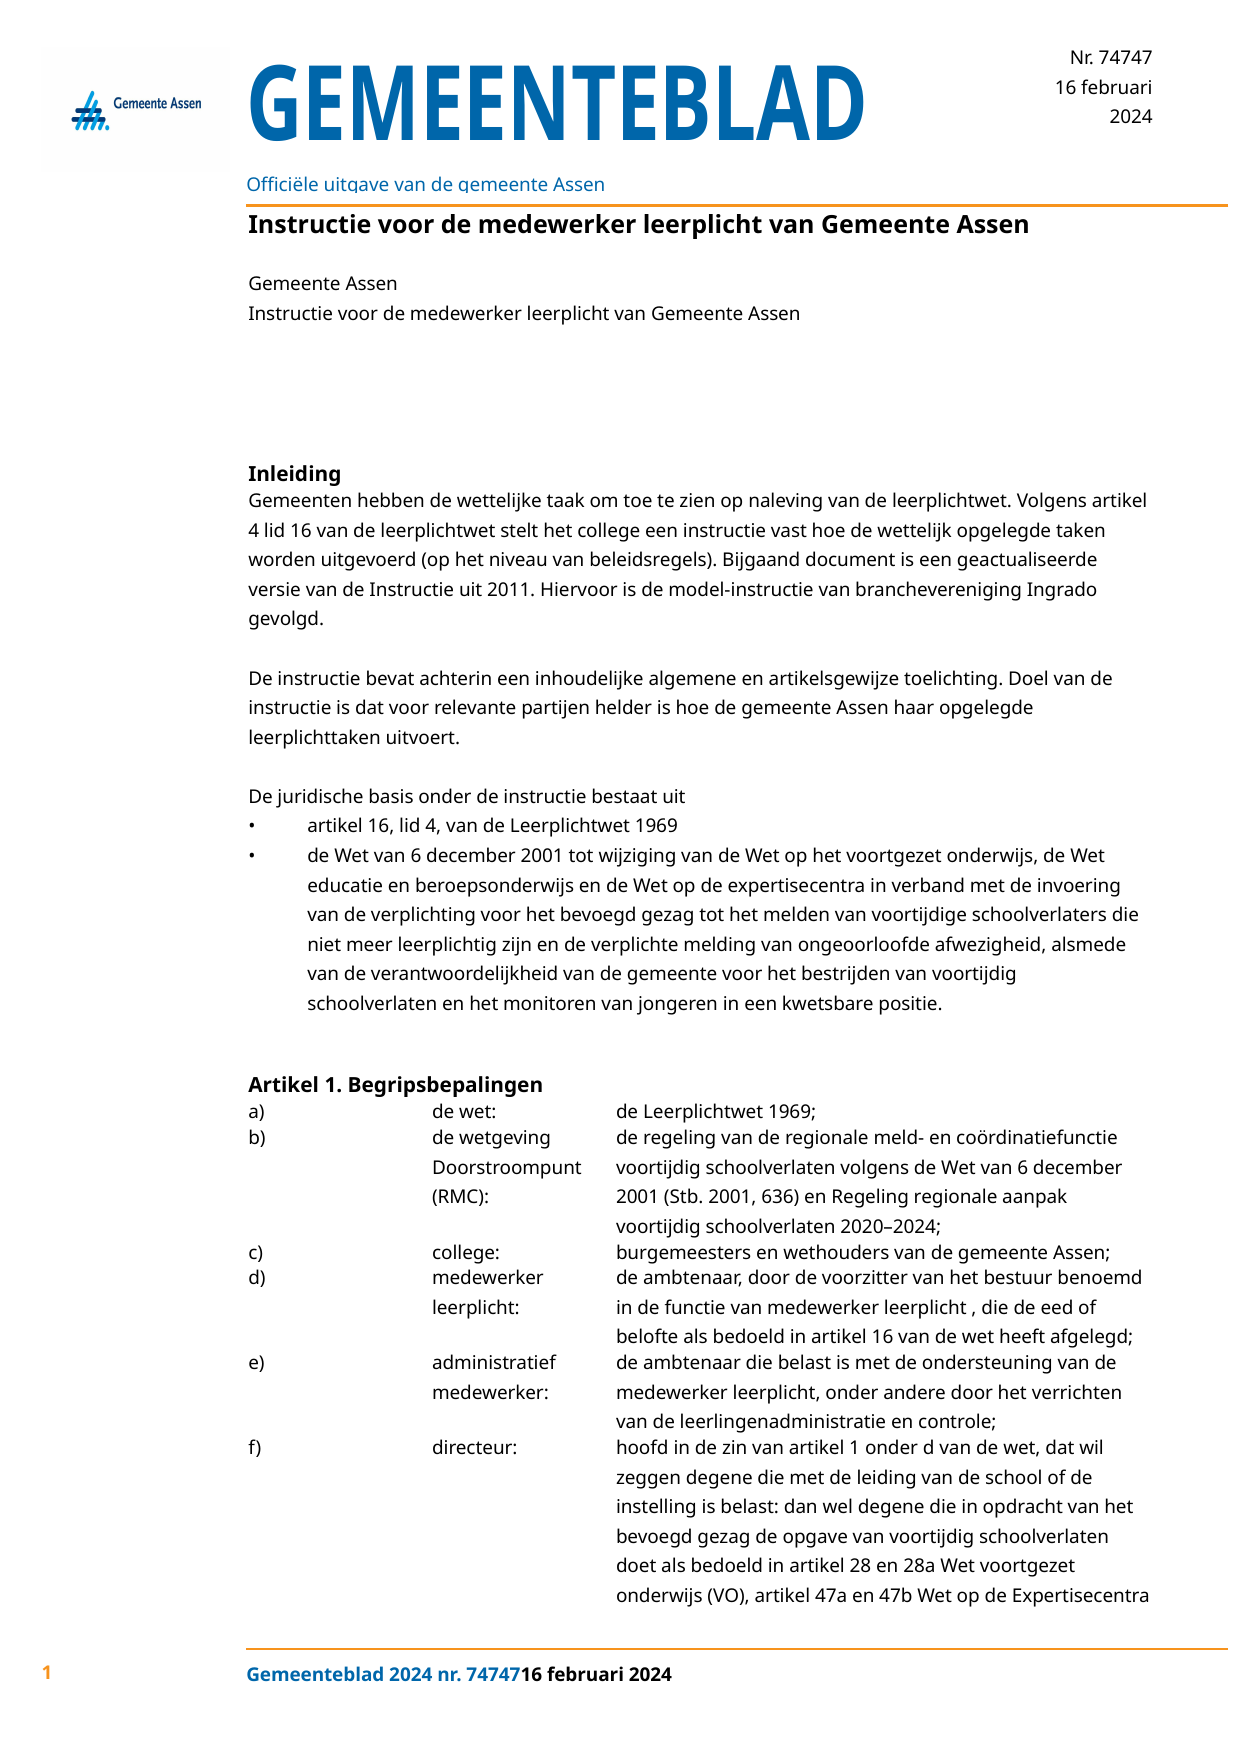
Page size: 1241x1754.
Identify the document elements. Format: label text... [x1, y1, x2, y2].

table_cell college: [432, 1239, 616, 1264]
text Gemeente Assen [248, 270, 1152, 296]
table_cell de ambtenaar die belast is met de ondersteuning van de medewerker leerplicht, onder andere door het verrichten van de leerlingenadministratie en controle; [616, 1350, 1152, 1434]
list artikel 16, lid 4, van de Leerplichtwet 1969 [248, 813, 1152, 838]
table_cell c) [248, 1239, 432, 1264]
picture [41, 47, 231, 172]
table_cell hoofd in de zin van artikel 1 onder d van de wet, dat wil zeggen degene die met de leiding van de school of de instelling is belast: dan wel degene die in opdracht van het bevoegd gezag de opgave van voortijdig schoolverlaten doet als bedoeld in artikel 28 en 28a Wet voortgezet onderwijs (VO), artikel 47a en 47b Wet op de Expertisecentra [616, 1434, 1152, 1608]
table_cell directeur: [432, 1434, 616, 1608]
table_cell d) [248, 1265, 432, 1349]
table_cell administratief medewerker: [432, 1350, 616, 1434]
text Instructie voor de medewerker leerplicht van Gemeente Assen [248, 300, 1152, 326]
table_header de wet: [432, 1099, 616, 1124]
text Artikel 1. Begripsbepalingen [248, 1070, 1152, 1098]
list de Wet van 6 december 2001 tot wijziging van de Wet op het voortgezet onderwijs, de Wet educatie en beroepsonderwijs en de Wet op de expertisecentra in verband met de invoering van de verplichting voor het bevoegd gezag tot het melden van voortijdige schoolverlaters die niet meer leerplichtig zijn en de verplichte melding van ongeoorloofde afwezigheid, alsmede van de verantwoordelijkheid van de gemeente voor het bestrijden van voortijdig schoolverlaten en het monitoren van jongeren in een kwetsbare positie. [248, 842, 1152, 1016]
text De juridische basis onder de instructie bestaat uit [248, 783, 1152, 809]
text De instructie bevat achterin een inhoudelijke algemene en artikelsgewijze toelichting. Doel van de instructie is dat voor relevante partijen helder is hoe de gemeente Assen haar opgelegde leerplichttaken uitvoert. [248, 665, 1152, 749]
table_cell burgemeesters en wethouders van de gemeente Assen; [616, 1239, 1152, 1264]
table_cell de wetgeving Doorstroompunt (RMC): [432, 1124, 616, 1239]
table_header de Leerplichtwet 1969; [616, 1099, 1152, 1124]
table_cell de regeling van de regionale meld- en coördinatiefunctie voortijdig schoolverlaten volgens de Wet van 6 december 2001 (Stb. 2001, 636) en Regeling regionale aanpak voortijdig schoolverlaten 2020–2024; [616, 1124, 1152, 1239]
table_cell e) [248, 1350, 432, 1434]
table_cell b) [248, 1124, 432, 1239]
table_cell medewerker leerplicht: [432, 1265, 616, 1349]
table_cell de ambtenaar, door de voorzitter van het bestuur benoemd in de functie van medewerker leerplicht , die de eed of belofte als bedoeld in artikel 16 van de wet heeft afgelegd; [616, 1265, 1152, 1349]
text Inleiding [248, 459, 1152, 487]
text Gemeenten hebben de wettelijke taak om toe te zien op naleving van de leerplichtwet. Volgens artikel 4 lid 16 van de leerplichtwet stelt het college een instructie vast hoe de wettelijk opgelegde taken worden uitgevoerd (op het niveau van beleidsregels). Bijgaand document is een geactualiseerde versie van de Instructie uit 2011. Hiervoor is de model-instructie van branchevereniging Ingrado gevolgd. [248, 487, 1152, 631]
table_header a) [248, 1099, 432, 1124]
text Instructie voor de medewerker leerplicht van Gemeente Assen [248, 207, 1152, 241]
table_cell f) [248, 1434, 432, 1608]
